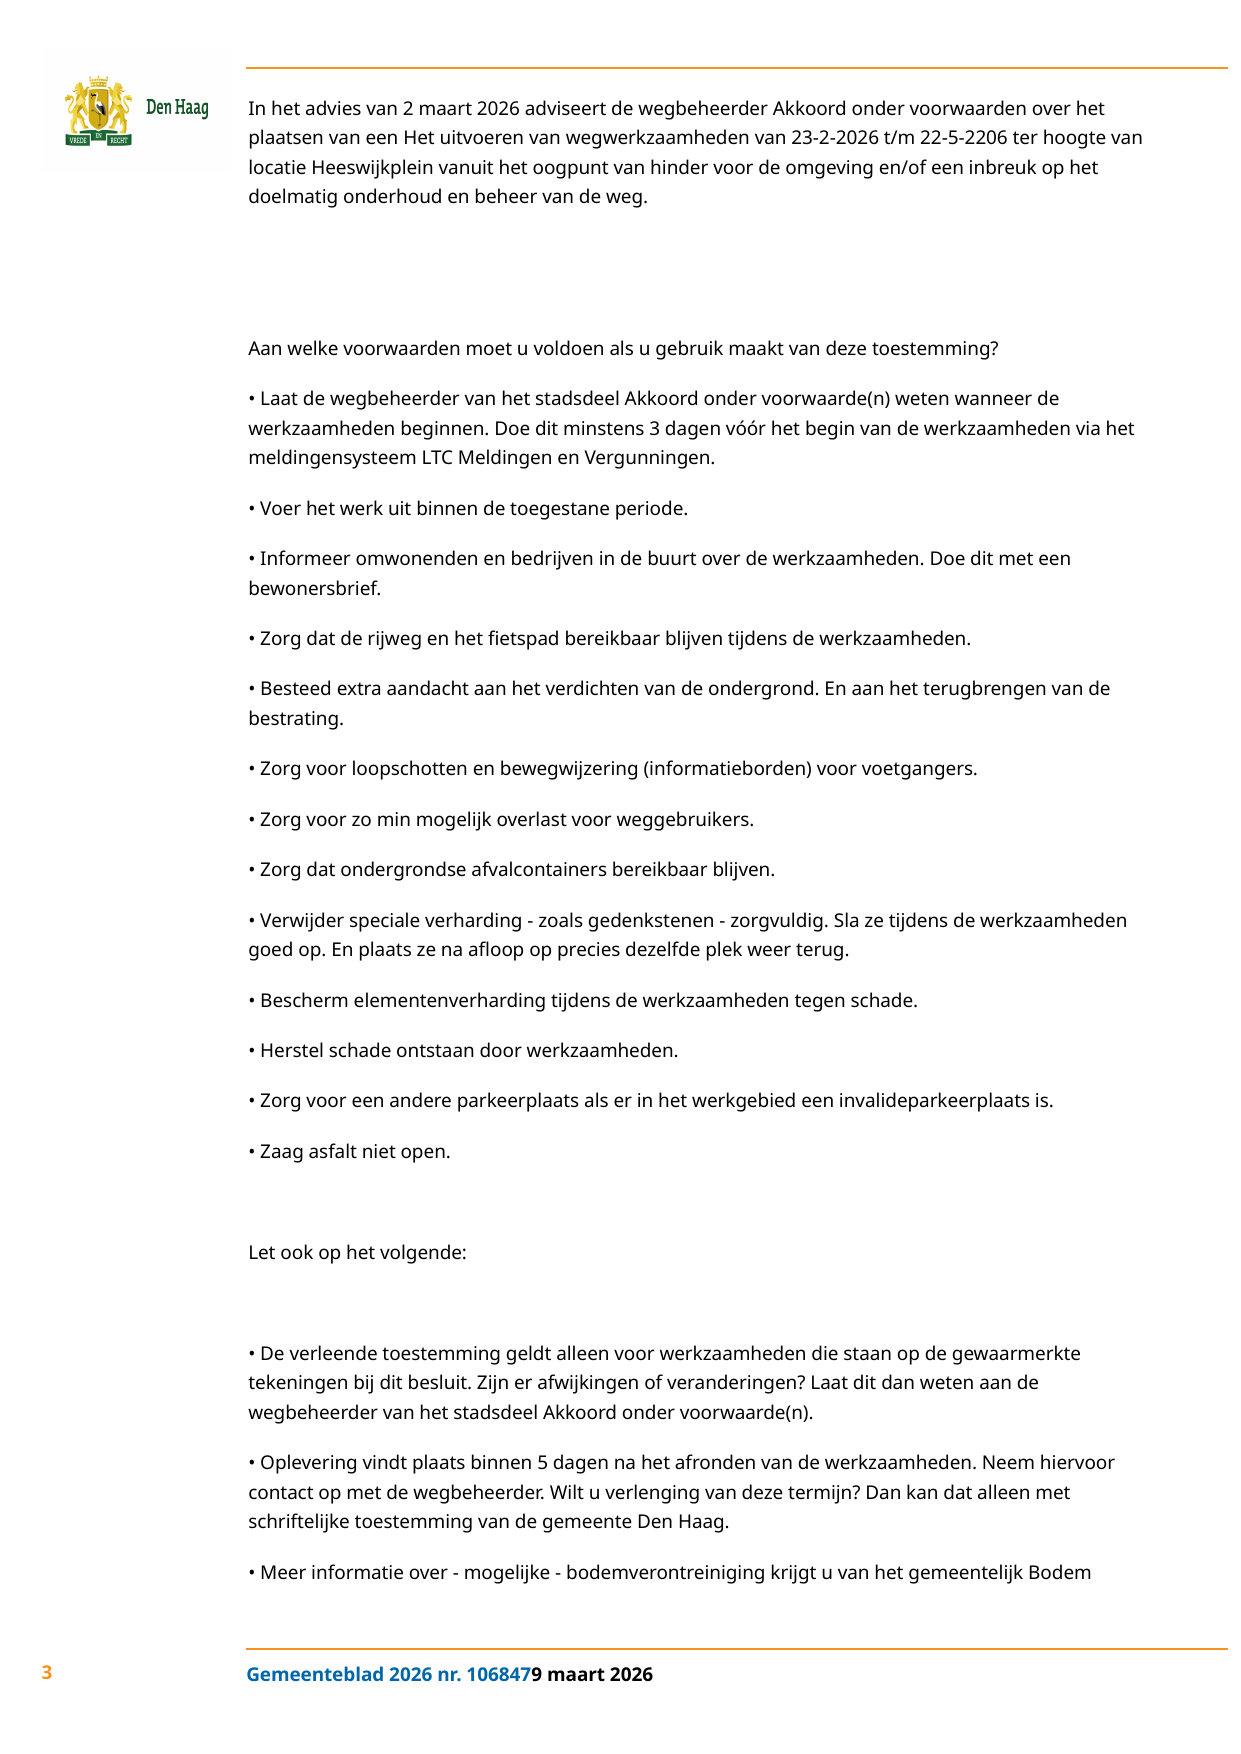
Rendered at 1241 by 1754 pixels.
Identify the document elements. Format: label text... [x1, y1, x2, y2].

text • Voer het werk uit binnen de toegestane periode. [248, 495, 1152, 521]
text • Besteed extra aandacht aan het verdichten van de ondergrond. En aan het terugbrengen van de bestrating. [248, 676, 1152, 731]
text Let ook op het volgende: [248, 1239, 1152, 1265]
text Aan welke voorwaarden moet u voldoen als u gebruik maakt van deze toestemming? [248, 335, 1152, 361]
text • Zorg voor loopschotten en bewegwijzering (informatieborden) voor voetgangers. [248, 756, 1152, 781]
text • Meer informatie over - mogelijke - bodemverontreiniging krijgt u van het gemeentelijk Bodem [248, 1559, 1152, 1585]
text • Zorg voor een andere parkeerplaats als er in het werkgebied een invalideparkeerplaats is. [248, 1088, 1152, 1113]
text • Verwijder speciale verharding - zoals gedenkstenen - zorgvuldig. Sla ze tijdens de werkzaamheden goed op. En plaats ze na afloop op precies dezelfde plek weer terug. [248, 907, 1152, 962]
text • Zaag asfalt niet open. [248, 1138, 1152, 1164]
text • Informeer omwonenden en bedrijven in de buurt over de werkzaamheden. Doe dit met een bewonersbrief. [248, 545, 1152, 601]
text • Zorg voor zo min mogelijk overlast voor weggebruikers. [248, 806, 1152, 832]
text • Laat de wegbeheerder van het stadsdeel Akkoord onder voorwaarde(n) weten wanneer de werkzaamheden beginnen. Doe dit minstens 3 dagen vóór het begin van de werkzaamheden via het meldingensysteem LTC Meldingen en Vergunningen. [248, 385, 1152, 470]
text • Zorg dat de rijweg en het fietspad bereikbaar blijven tijdens de werkzaamheden. [248, 625, 1152, 651]
text • Bescherm elementenverharding tijdens de werkzaamheden tegen schade. [248, 987, 1152, 1013]
text • Zorg dat ondergrondse afvalcontainers bereikbaar blijven. [248, 856, 1152, 882]
picture [41, 47, 231, 172]
text • Oplevering vindt plaats binnen 5 dagen na het afronden van de werkzaamheden. Neem hiervoor contact op met de wegbeheerder. Wilt u verlenging van deze termijn? Dan kan dat alleen met schriftelijke toestemming van de gemeente Den Haag. [248, 1449, 1152, 1534]
text • De verleende toestemming geldt alleen voor werkzaamheden die staan op de gewaarmerkte tekeningen bij dit besluit. Zijn er afwijkingen of veranderingen? Laat dit dan weten aan de wegbeheerder van het stadsdeel Akkoord onder voorwaarde(n). [248, 1340, 1152, 1425]
text • Herstel schade ontstaan door werkzaamheden. [248, 1037, 1152, 1063]
text In het advies van 2 maart 2026 adviseert de wegbeheerder Akkoord onder voorwaarden over het plaatsen van een Het uitvoeren van wegwerkzaamheden van 23-2-2026 t/m 22-5-2206 ter hoogte van locatie Heeswijkplein vanuit het oogpunt van hinder voor de omgeving en/of een inbreuk op het doelmatig onderhoud en beheer van de weg. [248, 95, 1152, 209]
